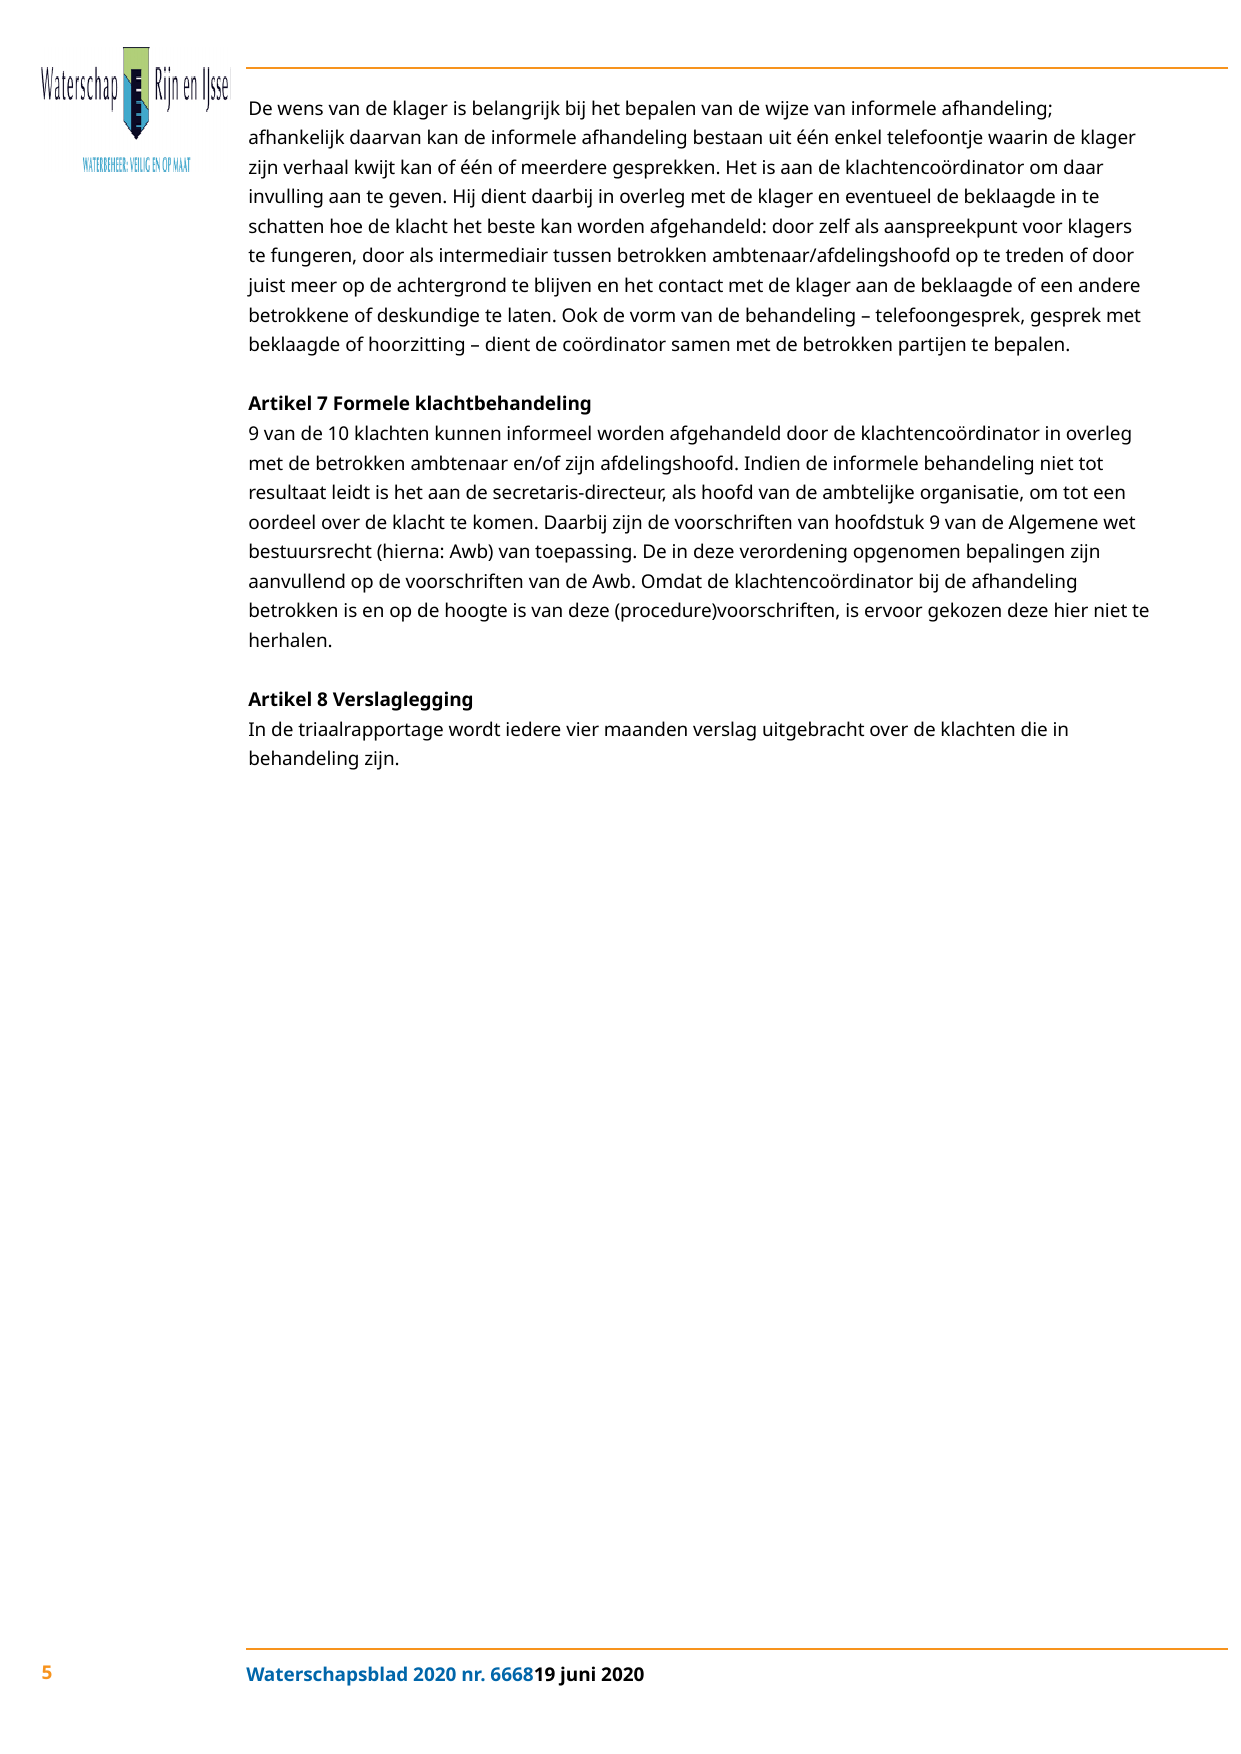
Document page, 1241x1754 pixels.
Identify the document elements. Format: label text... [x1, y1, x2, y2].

text 9 van de 10 klachten kunnen informeel worden afgehandeld door de klachtencoördinator in overleg met de betrokken ambtenaar en/of zijn afdelingshoofd. Indien de informele behandeling niet tot resultaat leidt is het aan de secretaris-directeur, als hoofd van de ambtelijke organisatie, om tot een oordeel over de klacht te komen. Daarbij zijn de voorschriften van hoofdstuk 9 van de Algemene wet bestuursrecht (hierna: Awb) van toepassing. De in deze verordening opgenomen bepalingen zijn aanvullend op de voorschriften van de Awb. Omdat de klachtencoördinator bij de afhandeling betrokken is en op de hoogte is van deze (procedure)voorschriften, is ervoor gekozen deze hier niet te herhalen. [248, 420, 1152, 653]
text De wens van de klager is belangrijk bij het bepalen van de wijze van informele afhandeling; afhankelijk daarvan kan de informele afhandeling bestaan uit één enkel telefoontje waarin de klager zijn verhaal kwijt kan of één of meerdere gesprekken. Het is aan de klachtencoördinator om daar invulling aan te geven. Hij dient daarbij in overleg met de klager en eventueel de beklaagde in te schatten hoe de klacht het beste kan worden afgehandeld: door zelf als aanspreekpunt voor klagers te fungeren, door als intermediair tussen betrokken ambtenaar/afdelingshoofd op te treden of door juist meer op de achtergrond te blijven en het contact met de klager aan de beklaagde of een andere betrokkene of deskundige te laten. Ook de vorm van de behandeling – telefoongesprek, gesprek met beklaagde of hoorzitting – dient de coördinator samen met de betrokken partijen te bepalen. [248, 95, 1152, 357]
text Artikel 8 Verslaglegging [248, 686, 1152, 712]
text Artikel 7 Formele klachtbehandeling [248, 391, 1152, 416]
picture [41, 47, 231, 172]
text In de triaalrapportage wordt iedere vier maanden verslag uitgebracht over de klachten die in behandeling zijn. [248, 716, 1152, 771]
